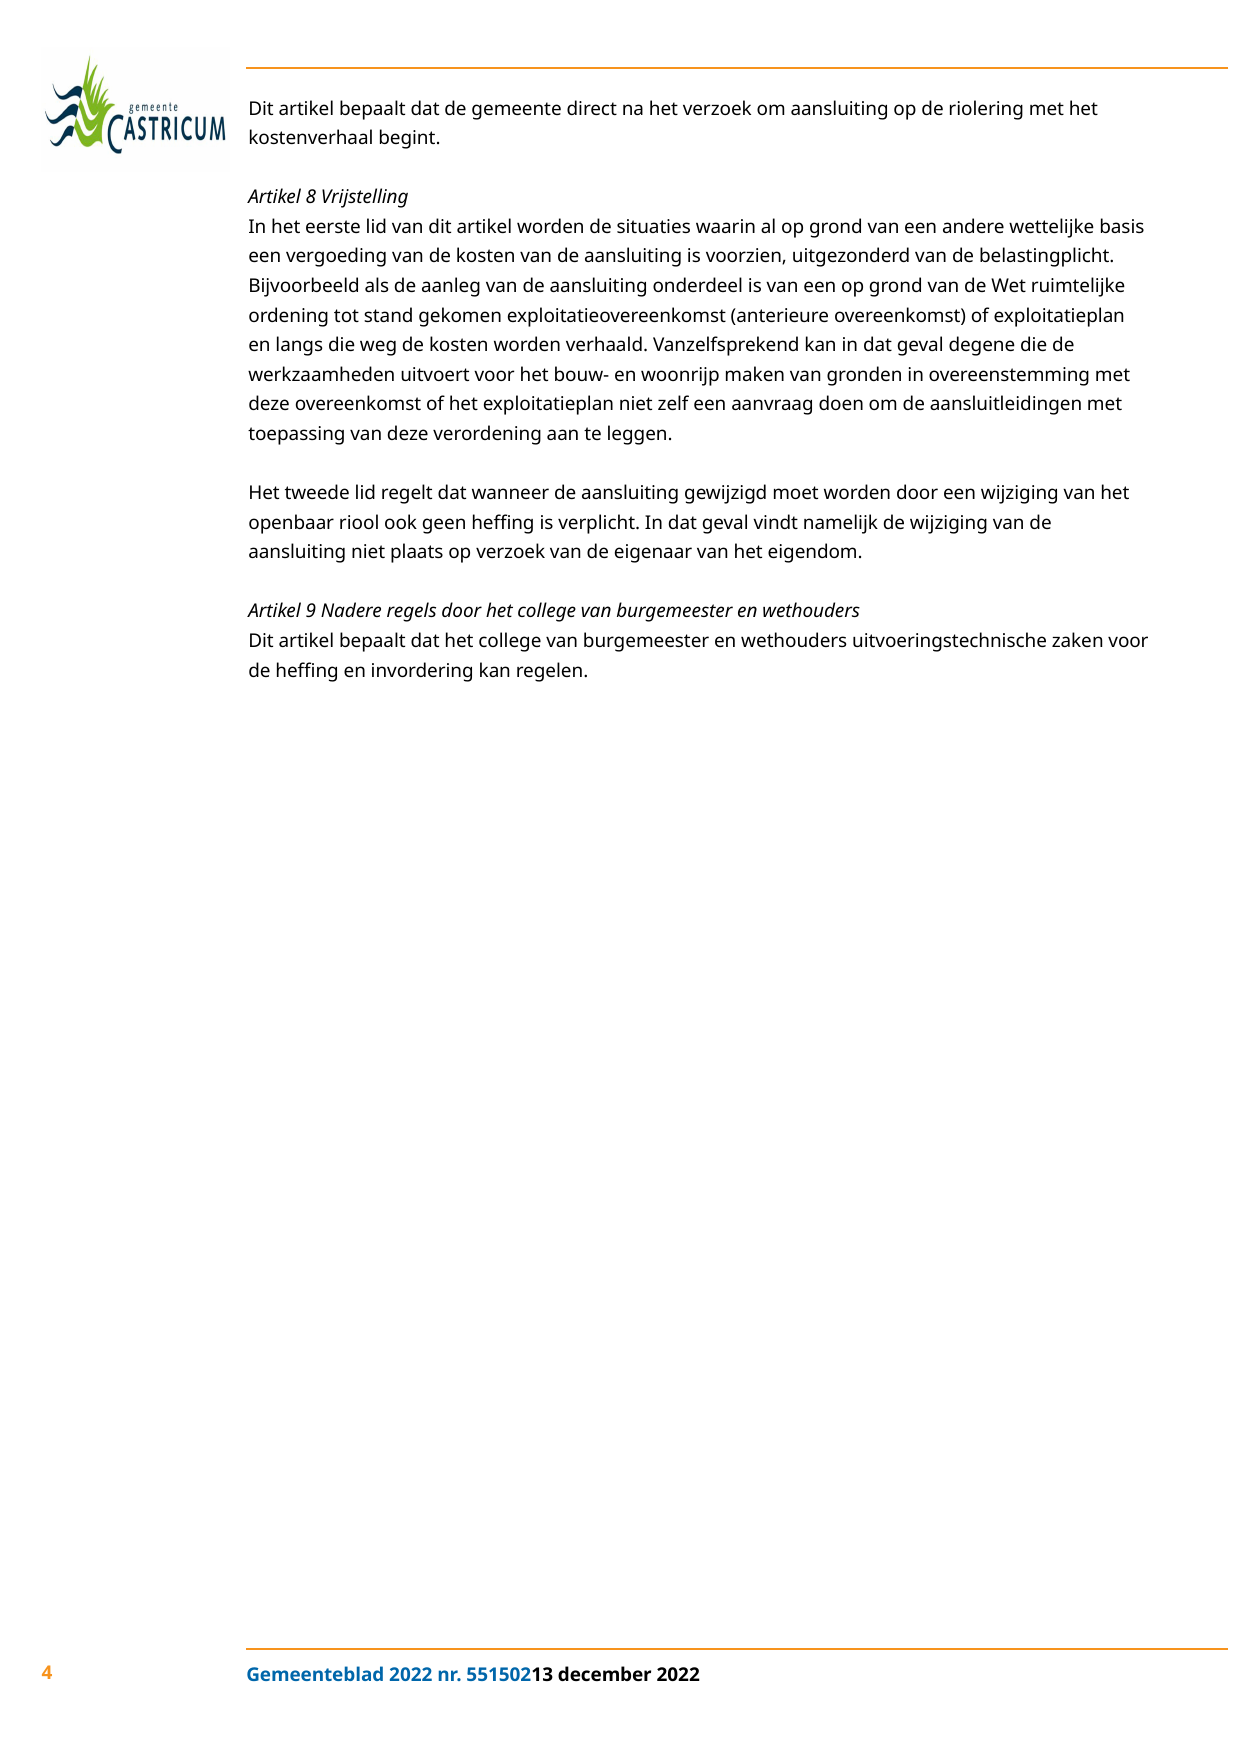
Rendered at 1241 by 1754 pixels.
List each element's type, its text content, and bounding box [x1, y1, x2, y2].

text Artikel 8 Vrijstelling [248, 183, 1152, 209]
text Het tweede lid regelt dat wanneer de aansluiting gewijzigd moet worden door een wijziging van het openbaar riool ook geen heffing is verplicht. In dat geval vindt namelijk de wijziging van de aansluiting niet plaats op verzoek van de eigenaar van het eigendom. [248, 479, 1152, 564]
picture [41, 47, 231, 172]
text Dit artikel bepaalt dat het college van burgemeester en wethouders uitvoeringstechnische zaken voor de heffing en invordering kan regelen. [248, 627, 1152, 683]
text Artikel 9 Nadere regels door het college van burgemeester en wethouders [248, 598, 1152, 623]
text In het eerste lid van dit artikel worden de situaties waarin al op grond van een andere wettelijke basis een vergoeding van de kosten van de aansluiting is voorzien, uitgezonderd van de belastingplicht. Bijvoorbeeld als de aanleg van de aansluiting onderdeel is van een op grond van de Wet ruimtelijke ordening tot stand gekomen exploitatieovereenkomst (anterieure overeenkomst) of exploitatieplan en langs die weg de kosten worden verhaald. Vanzelfsprekend kan in dat geval degene die de werkzaamheden uitvoert voor het bouw- en woonrijp maken van gronden in overeenstemming met deze overeenkomst of het exploitatieplan niet zelf een aanvraag doen om de aansluitleidingen met toepassing van deze verordening aan te leggen. [248, 213, 1152, 446]
text Dit artikel bepaalt dat de gemeente direct na het verzoek om aansluiting op de riolering met het kostenverhaal begint. [248, 95, 1152, 150]
